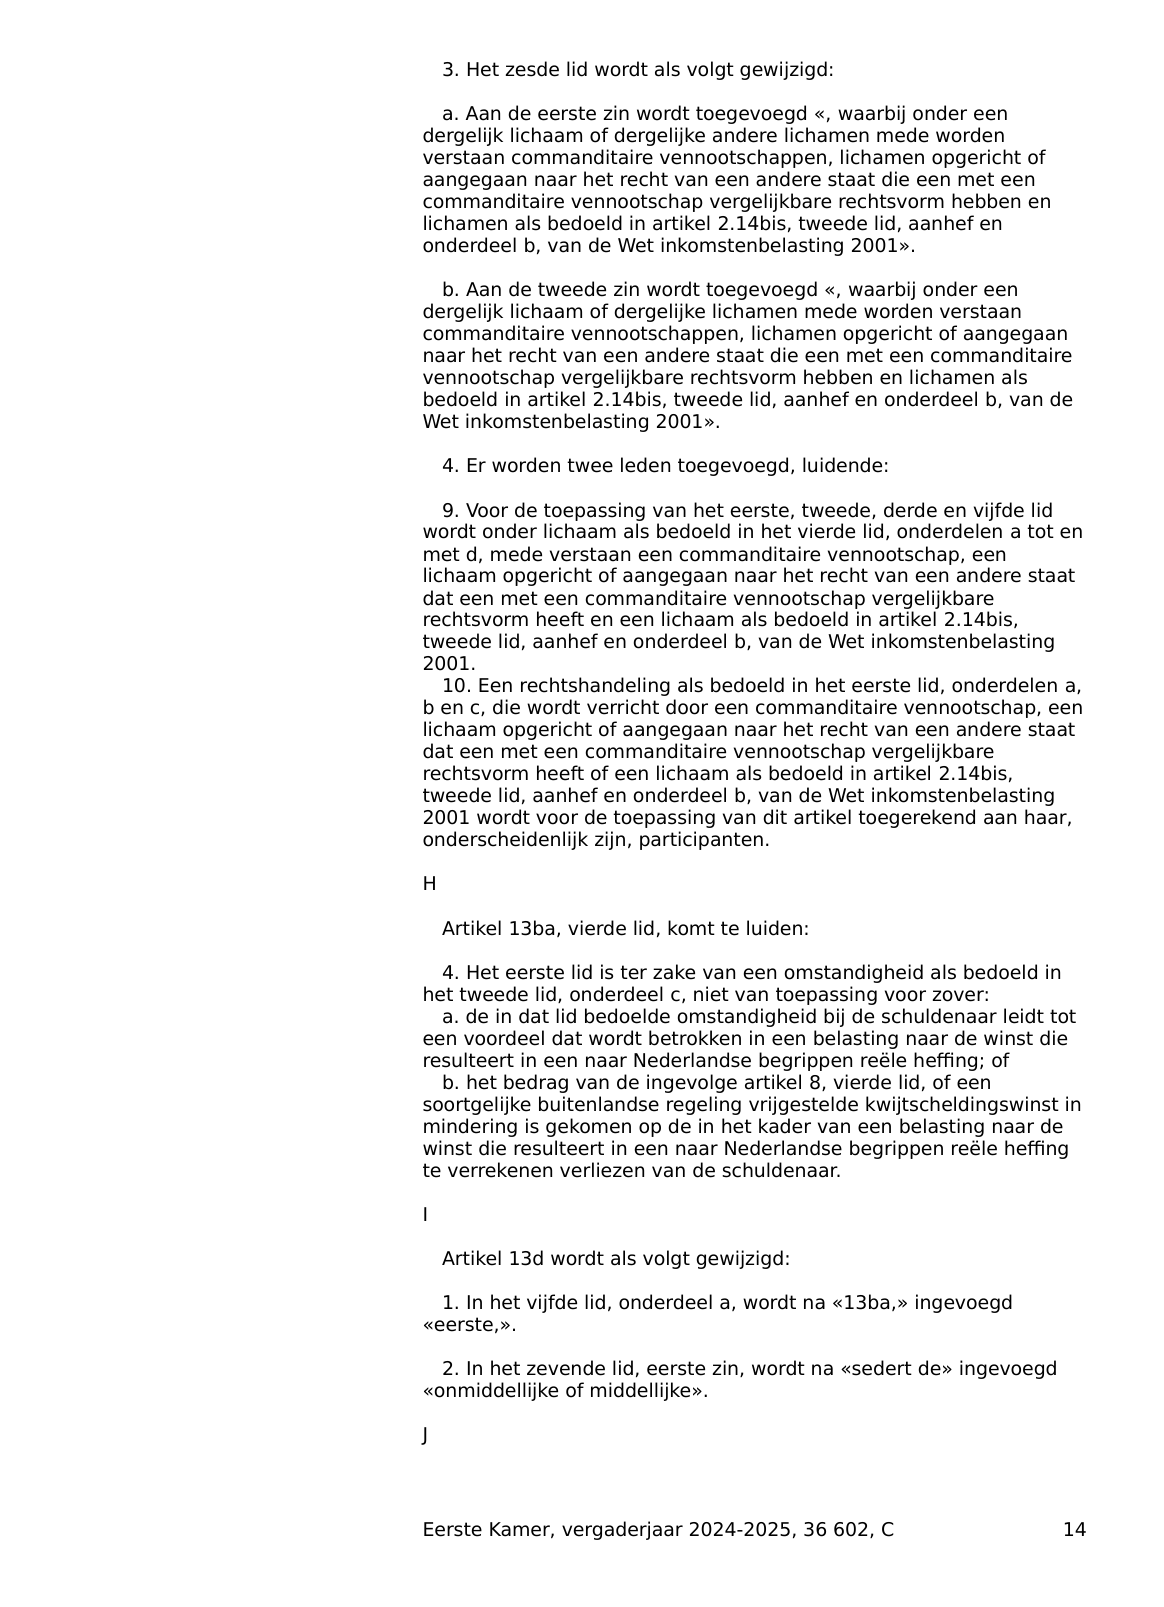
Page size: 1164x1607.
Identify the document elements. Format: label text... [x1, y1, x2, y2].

text b. het bedrag van de ingevolge artikel 8, vierde lid, of een soortgelijke buitenlandse regeling vrijgestelde kwijtscheldingswinst in mindering is gekomen op de in het kader van een belasting naar de winst die resulteert in een naar Nederlandse begrippen reële heffing te verrekenen verliezen van de schuldenaar. [422, 1072, 1087, 1181]
text 2. In het zevende lid, eerste zin, wordt na «sedert de» ingevoegd «onmiddellijke of middellijke». [422, 1358, 1087, 1402]
text 4. Er worden twee leden toegevoegd, luidende: [422, 455, 1087, 477]
text 9. Voor de toepassing van het eerste, tweede, derde en vijfde lid wordt onder lichaam als bedoeld in het vierde lid, onderdelen a tot en met d, mede verstaan een commanditaire vennootschap, een lichaam opgericht of aangegaan naar het recht van een andere staat dat een met een commanditaire vennootschap vergelijkbare rechtsvorm heeft en een lichaam als bedoeld in artikel 2.14bis, tweede lid, aanhef en onderdeel b, van de Wet inkomstenbelasting 2001. [422, 499, 1087, 675]
text I [422, 1204, 1087, 1226]
text Artikel 13d wordt als volgt gewijzigd: [422, 1248, 1087, 1270]
text 10. Een rechtshandeling als bedoeld in het eerste lid, onderdelen a, b en c, die wordt verricht door een commanditaire vennootschap, een lichaam opgericht of aangegaan naar het recht van een andere staat dat een met een commanditaire vennootschap vergelijkbare rechtsvorm heeft of een lichaam als bedoeld in artikel 2.14bis, tweede lid, aanhef en onderdeel b, van de Wet inkomstenbelasting 2001 wordt voor de toepassing van dit artikel toegerekend aan haar, onderscheidenlijk zijn, participanten. [422, 675, 1087, 851]
text 3. Het zesde lid wordt als volgt gewijzigd: [422, 59, 1087, 81]
text Artikel 13ba, vierde lid, komt te luiden: [422, 917, 1087, 939]
text H [422, 873, 1087, 895]
text a. de in dat lid bedoelde omstandigheid bij de schuldenaar leidt tot een voordeel dat wordt betrokken in een belasting naar de winst die resulteert in een naar Nederlandse begrippen reële heffing; of [422, 1006, 1087, 1072]
text a. Aan de eerste zin wordt toegevoegd «, waarbij onder een dergelijk lichaam of dergelijke andere lichamen mede worden verstaan commanditaire vennootschappen, lichamen opgericht of aangegaan naar het recht van een andere staat die een met een commanditaire vennootschap vergelijkbare rechtsvorm hebben en lichamen als bedoeld in artikel 2.14bis, tweede lid, aanhef en onderdeel b, van de Wet inkomstenbelasting 2001». [422, 103, 1087, 257]
text b. Aan de tweede zin wordt toegevoegd «, waarbij onder een dergelijk lichaam of dergelijke lichamen mede worden verstaan commanditaire vennootschappen, lichamen opgericht of aangegaan naar het recht van een andere staat die een met een commanditaire vennootschap vergelijkbare rechtsvorm hebben en lichamen als bedoeld in artikel 2.14bis, tweede lid, aanhef en onderdeel b, van de Wet inkomstenbelasting 2001». [422, 279, 1087, 433]
text 1. In het vijfde lid, onderdeel a, wordt na «13ba,» ingevoegd «eerste,». [422, 1292, 1087, 1336]
text J [422, 1424, 1087, 1446]
text 4. Het eerste lid is ter zake van een omstandigheid als bedoeld in het tweede lid, onderdeel c, niet van toepassing voor zover: [422, 962, 1087, 1006]
